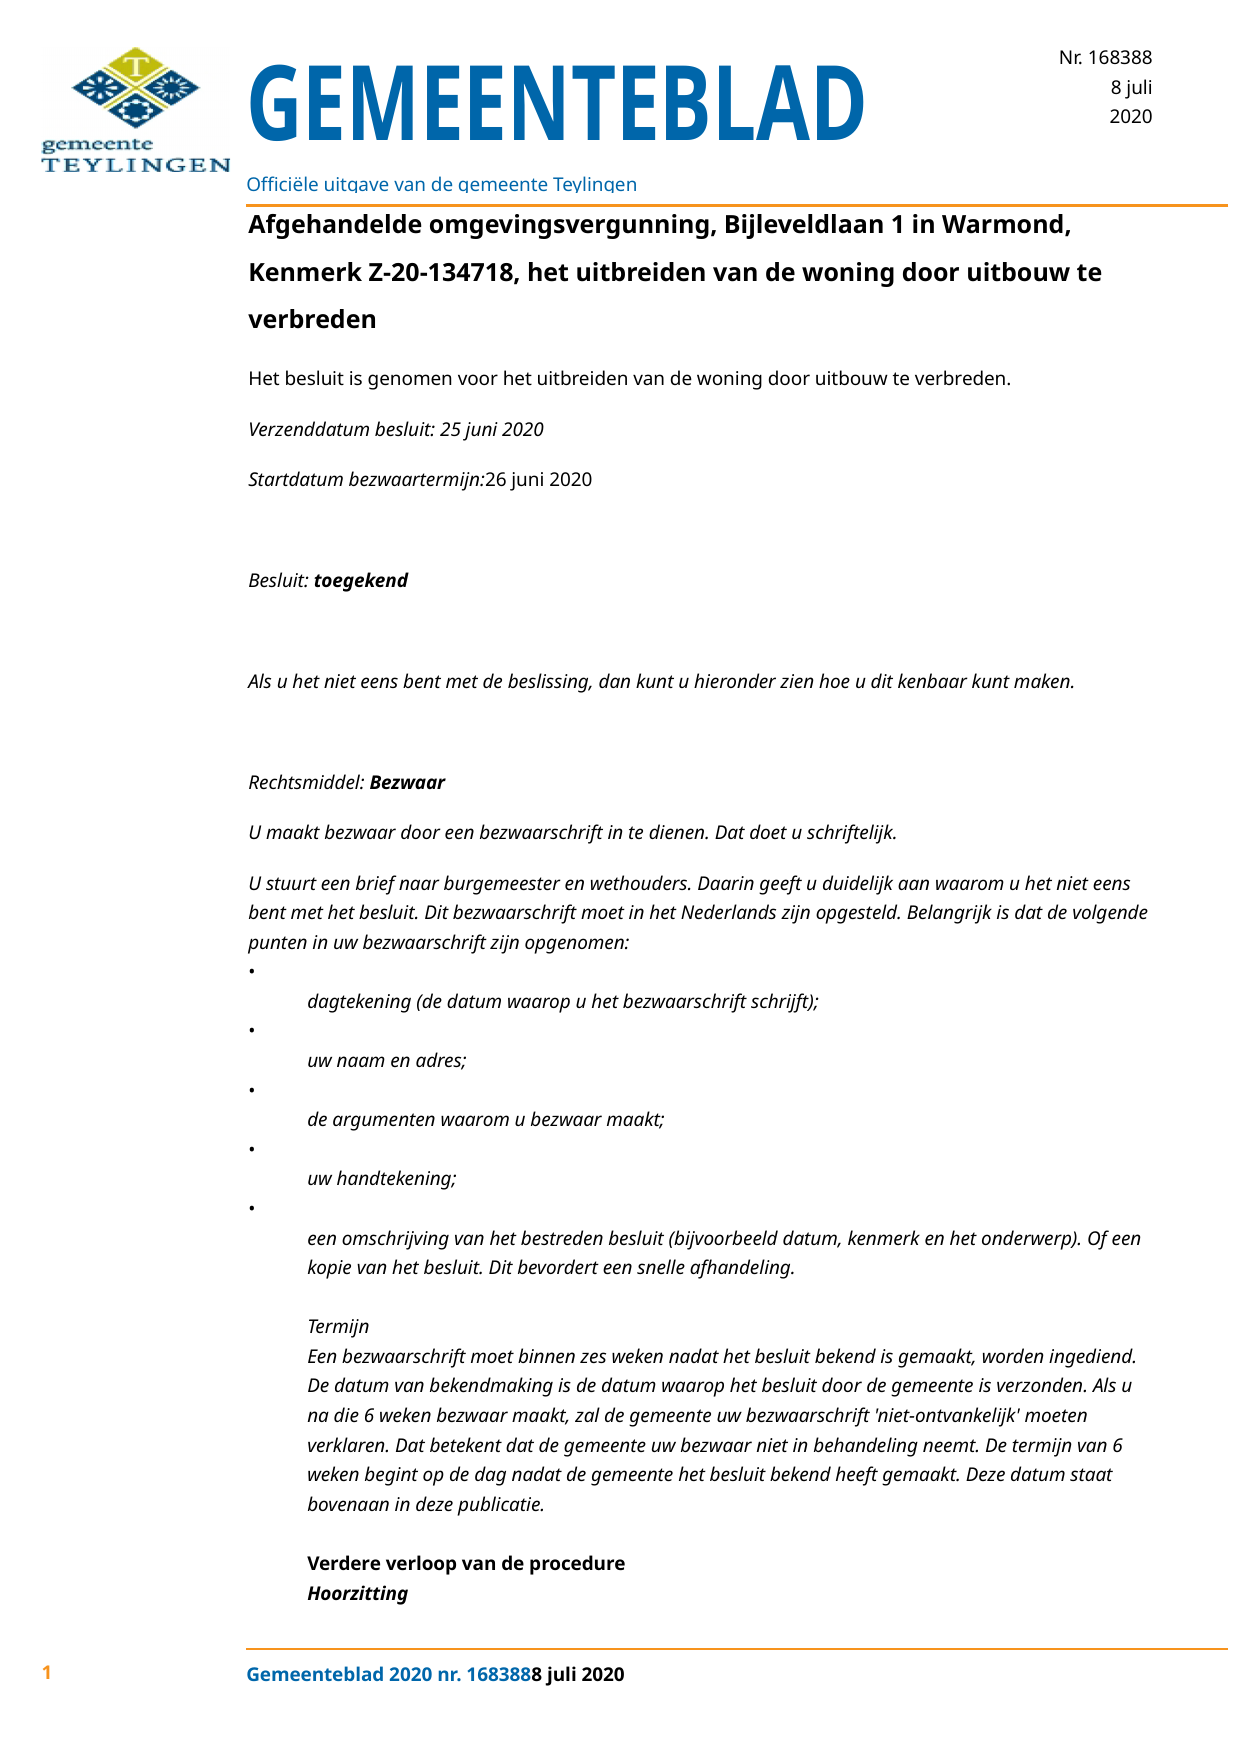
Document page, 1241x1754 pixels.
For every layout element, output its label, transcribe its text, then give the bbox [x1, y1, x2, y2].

text U stuurt een brief naar burgemeester en wethouders. Daarin geeft u duidelijk aan waarom u het niet eens bent met het besluit. Dit bezwaarschrift moet in het Nederlands zijn opgesteld. Belangrijk is dat de volgende punten in uw bezwaarschrift zijn opgenomen: [248, 870, 1152, 954]
text Als u het niet eens bent met de beslissing, dan kunt u hieronder zien hoe u dit kenbaar kunt maken. [248, 668, 1152, 694]
list Hoorzitting [248, 1580, 1152, 1605]
list de argumenten waarom u bezwaar maakt; [248, 1106, 1152, 1132]
list Verdere verloop van de procedure [248, 1550, 1152, 1576]
list uw handtekening; [248, 1166, 1152, 1191]
text U maakt bezwaar door een bezwaarschrift in te dienen. Dat doet u schriftelijk. [248, 819, 1152, 845]
list dagtekening (de datum waarop u het bezwaarschrift schrijft); [248, 988, 1152, 1014]
list uw naam en adres; [248, 1047, 1152, 1073]
text Het besluit is genomen voor het uitbreiden van de woning door uitbouw te verbreden. [248, 366, 1152, 391]
list Termijn [248, 1313, 1152, 1339]
text Afgehandelde omgevingsvergunning, Bijleveldlaan 1 in Warmond, Kenmerk Z-20-134718, het uitbreiden van de woning door uitbouw te verbreden [248, 207, 1152, 336]
text Besluit: toegekend [248, 567, 1152, 593]
picture [41, 47, 231, 172]
list een omschrijving van het bestreden besluit (bijvoorbeeld datum, kenmerk en het onderwerp). Of een kopie van het besluit. Dit bevordert een snelle afhandeling. [248, 1225, 1152, 1280]
text Rechtsmiddel: Bezwaar [248, 769, 1152, 794]
text Verzenddatum besluit: 25 juni 2020 [248, 416, 1152, 442]
list Een bezwaarschrift moet binnen zes weken nadat het besluit bekend is gemaakt, worden ingediend. De datum van bekendmaking is de datum waarop het besluit door de gemeente is verzonden. Als u na die 6 weken bezwaar maakt, zal de gemeente uw bezwaarschrift 'niet-ontvankelijk' moeten verklaren. Dat betekent dat de gemeente uw bezwaar niet in behandeling neemt. De termijn van 6 weken begint op de dag nadat de gemeente het besluit bekend heeft gemaakt. Deze datum staat bovenaan in deze publicatie. [248, 1343, 1152, 1517]
text Startdatum bezwaartermijn:26 juni 2020 [248, 466, 1152, 492]
